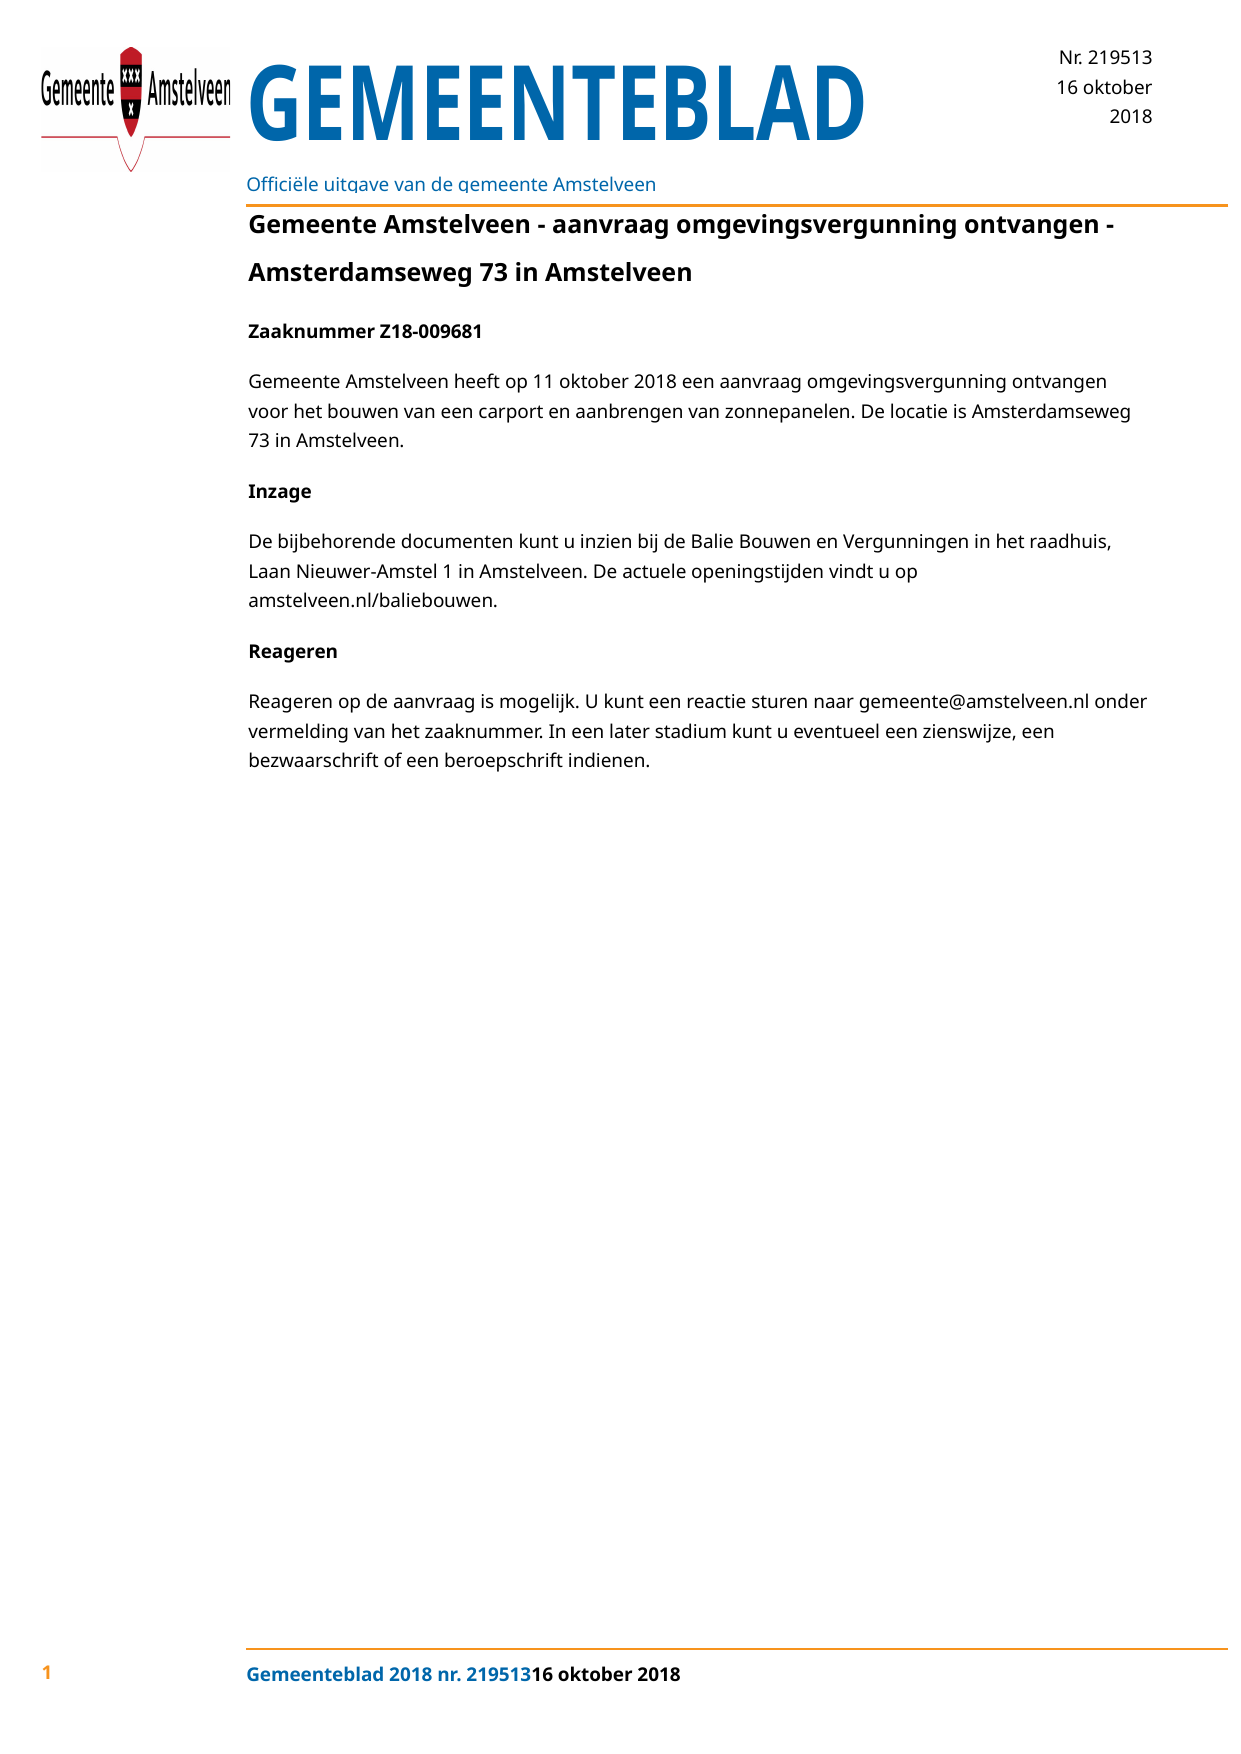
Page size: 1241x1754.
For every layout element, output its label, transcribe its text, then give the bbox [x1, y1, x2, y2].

text De bijbehorende documenten kunt u inzien bij de Balie Bouwen en Vergunningen in het raadhuis, Laan Nieuwer-Amstel 1 in Amstelveen. De actuele openingstijden vindt u op amstelveen.nl/baliebouwen. [248, 528, 1152, 613]
text Inzage [248, 478, 1152, 504]
text Gemeente Amstelveen - aanvraag omgevingsvergunning ontvangen - Amsterdamseweg 73 in Amstelveen [248, 207, 1152, 288]
text Reageren [248, 638, 1152, 664]
text Zaaknummer Z18-009681 [248, 318, 1152, 344]
picture [41, 47, 231, 172]
text Gemeente Amstelveen heeft op 11 oktober 2018 een aanvraag omgevingsvergunning ontvangen voor het bouwen van een carport en aanbrengen van zonnepanelen. De locatie is Amsterdamseweg 73 in Amstelveen. [248, 368, 1152, 453]
text Reageren op de aanvraag is mogelijk. U kunt een reactie sturen naar gemeente@amstelveen.nl onder vermelding van het zaaknummer. In een later stadium kunt u eventueel een zienswijze, een bezwaarschrift of een beroepschrift indienen. [248, 688, 1152, 773]
